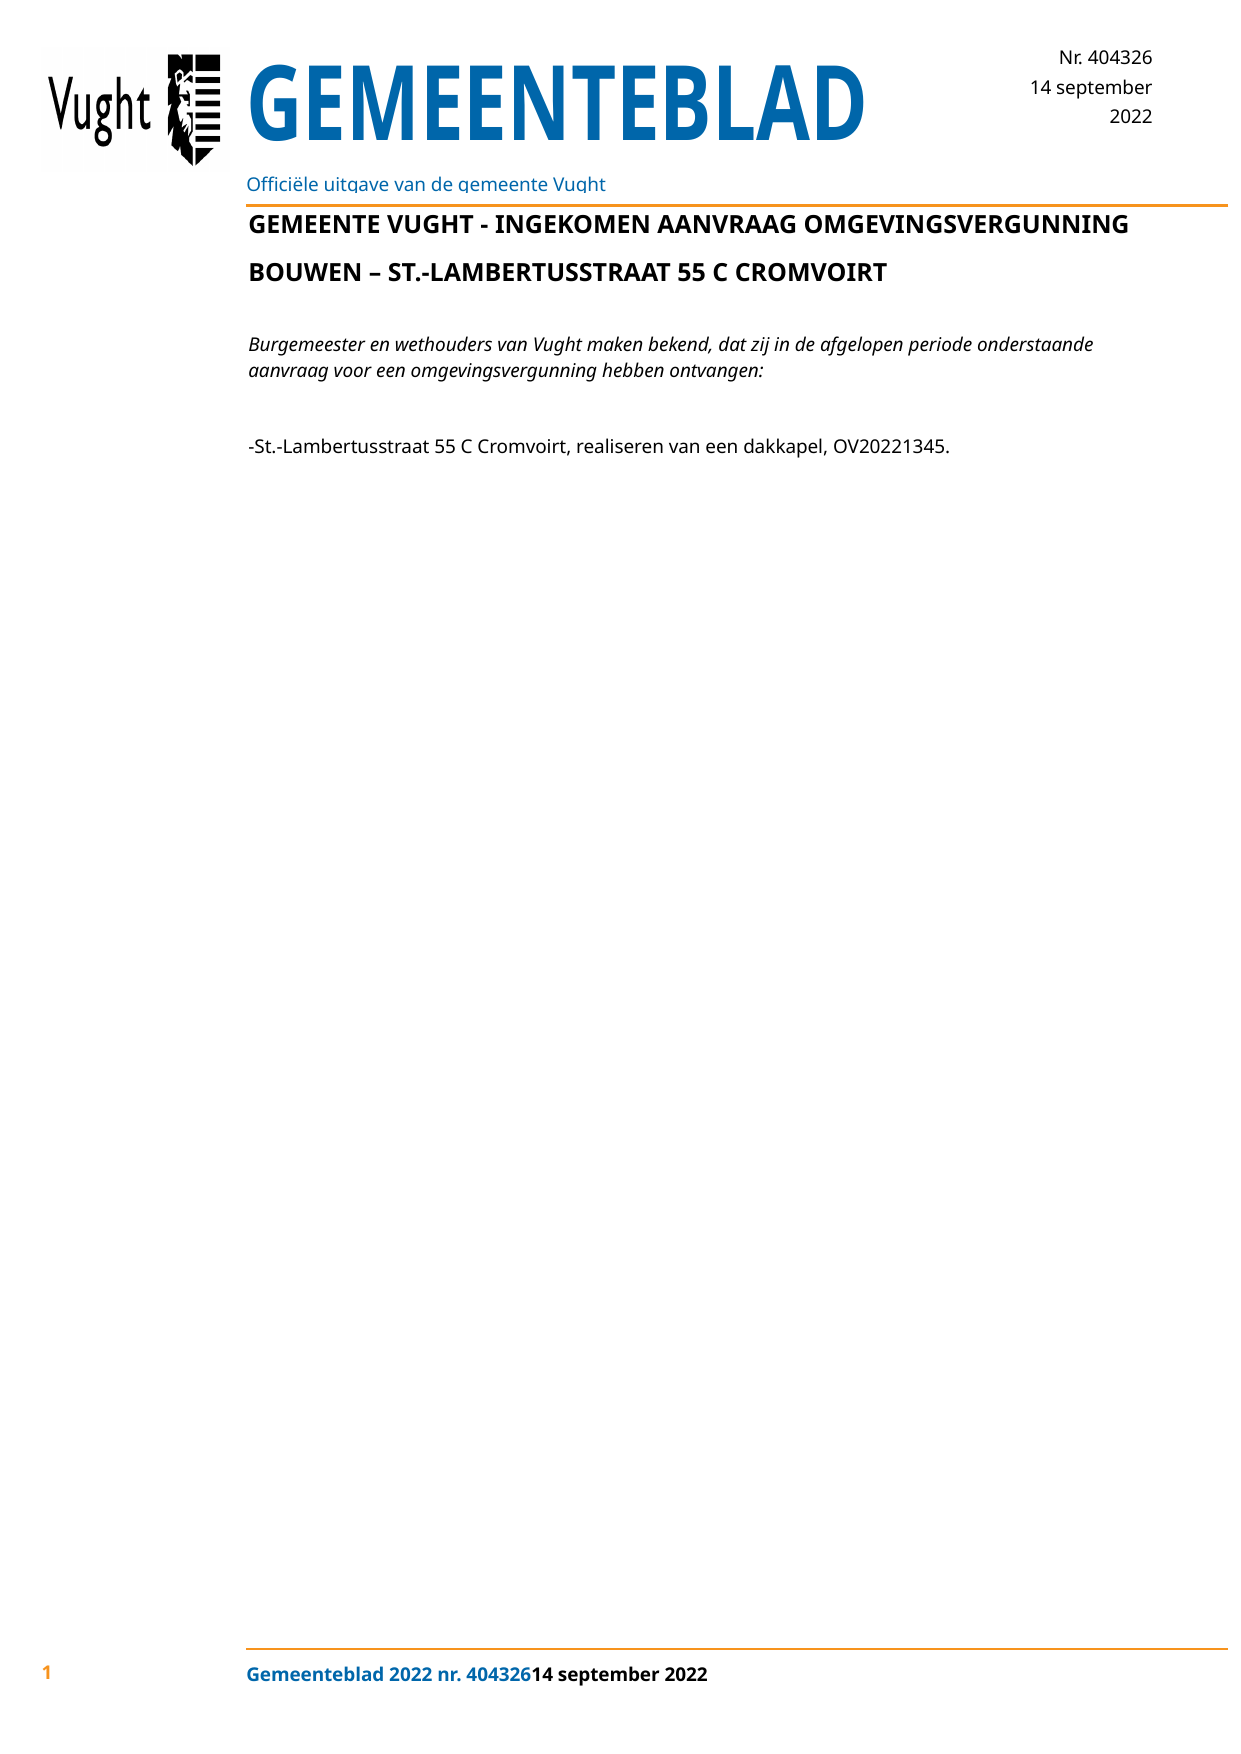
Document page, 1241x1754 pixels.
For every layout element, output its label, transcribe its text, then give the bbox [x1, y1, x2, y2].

picture [41, 47, 231, 172]
text -St.-Lambertusstraat 55 C Cromvoirt, realiseren van een dakkapel, OV20221345. [248, 433, 1152, 459]
text GEMEENTE VUGHT - INGEKOMEN AANVRAAG OMGEVINGSVERGUNNING BOUWEN – ST.-LAMBERTUSSTRAAT 55 C CROMVOIRT [248, 207, 1152, 288]
text Burgemeester en wethouders van Vught maken bekend, dat zij in de afgelopen periode onderstaande aanvraag voor een omgevingsvergunning hebben ontvangen: [248, 331, 1152, 383]
